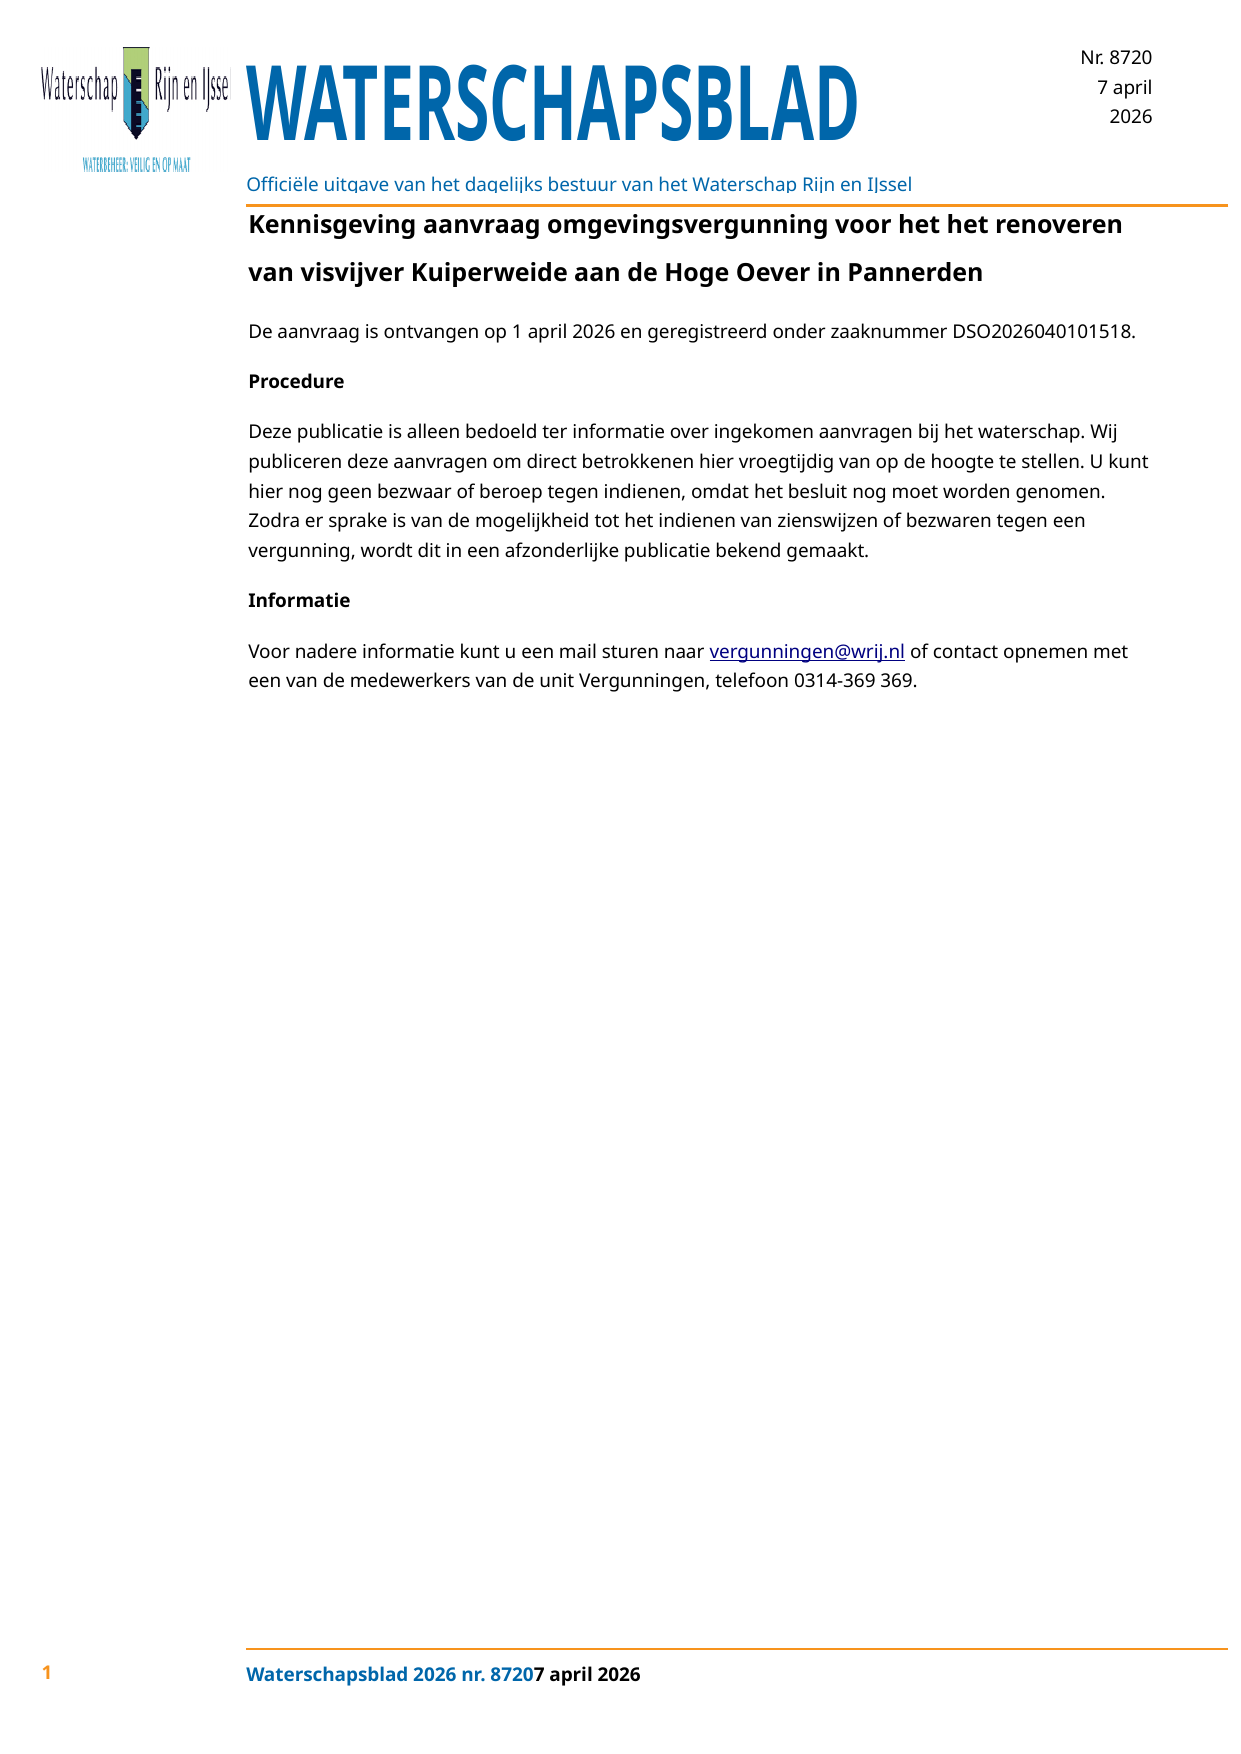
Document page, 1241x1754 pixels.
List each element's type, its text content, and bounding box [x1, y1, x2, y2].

picture [41, 47, 231, 172]
text Deze publicatie is alleen bedoeld ter informatie over ingekomen aanvragen bij het waterschap. Wij publiceren deze aanvragen om direct betrokkenen hier vroegtijdig van op de hoogte te stellen. U kunt hier nog geen bezwaar of beroep tegen indienen, omdat het besluit nog moet worden genomen. Zodra er sprake is van de mogelijkheid tot het indienen van zienswijzen of bezwaren tegen een vergunning, wordt dit in een afzonderlijke publicatie bekend gemaakt. [248, 419, 1152, 563]
text Voor nadere informatie kunt u een mail sturen naar vergunningen@wrij.nl of contact opnemen met een van de medewerkers van de unit Vergunningen, telefoon 0314-369 369. [248, 638, 1152, 693]
text Kennisgeving aanvraag omgevingsvergunning voor het het renoveren van visvijver Kuiperweide aan de Hoge Oever in Pannerden [248, 207, 1152, 288]
text Procedure [248, 368, 1152, 394]
text De aanvraag is ontvangen op 1 april 2026 en geregistreerd onder zaaknummer DSO2026040101518. [248, 318, 1152, 344]
text Informatie [248, 587, 1152, 613]
